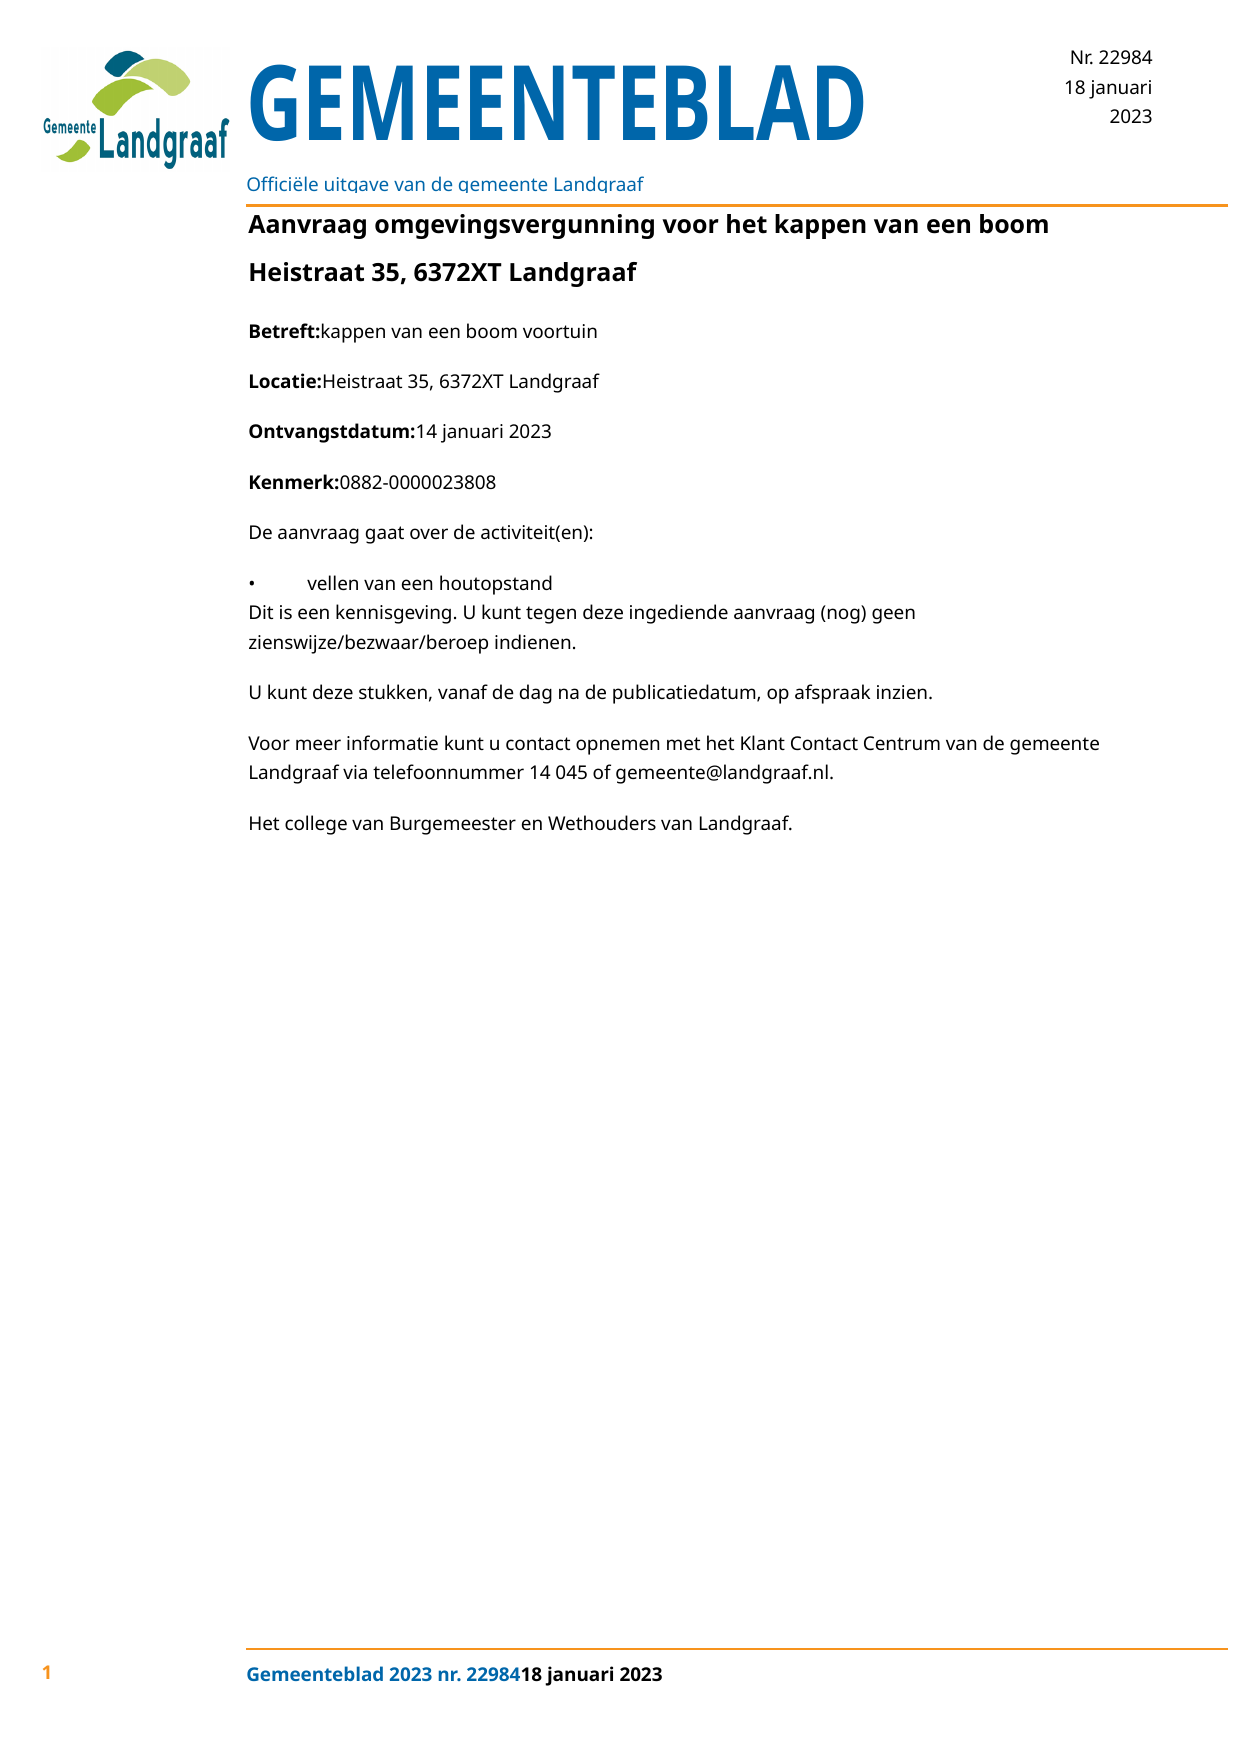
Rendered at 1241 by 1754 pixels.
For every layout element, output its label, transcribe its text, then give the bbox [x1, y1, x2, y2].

list vellen van een houtopstand [248, 570, 1152, 596]
text Betreft:kappen van een boom voortuin [248, 318, 1152, 344]
text Locatie:Heistraat 35, 6372XT Landgraaf [248, 368, 1152, 394]
text Voor meer informatie kunt u contact opnemen met het Klant Contact Centrum van de gemeente Landgraaf via telefoonnummer 14 045 of gemeente@landgraaf.nl. [248, 730, 1152, 785]
text U kunt deze stukken, vanaf de dag na de publicatiedatum, op afspraak inzien. [248, 679, 1152, 705]
picture [41, 47, 231, 172]
text Ontvangstdatum:14 januari 2023 [248, 419, 1152, 444]
text De aanvraag gaat over de activiteit(en): [248, 519, 1152, 545]
text Het college van Burgemeester en Wethouders van Landgraaf. [248, 810, 1152, 836]
text Aanvraag omgevingsvergunning voor het kappen van een boom Heistraat 35, 6372XT Landgraaf [248, 207, 1152, 288]
text Dit is een kennisgeving. U kunt tegen deze ingediende aanvraag (nog) geen zienswijze/bezwaar/beroep indienen. [248, 599, 1152, 655]
text Kenmerk:0882-0000023808 [248, 469, 1152, 495]
